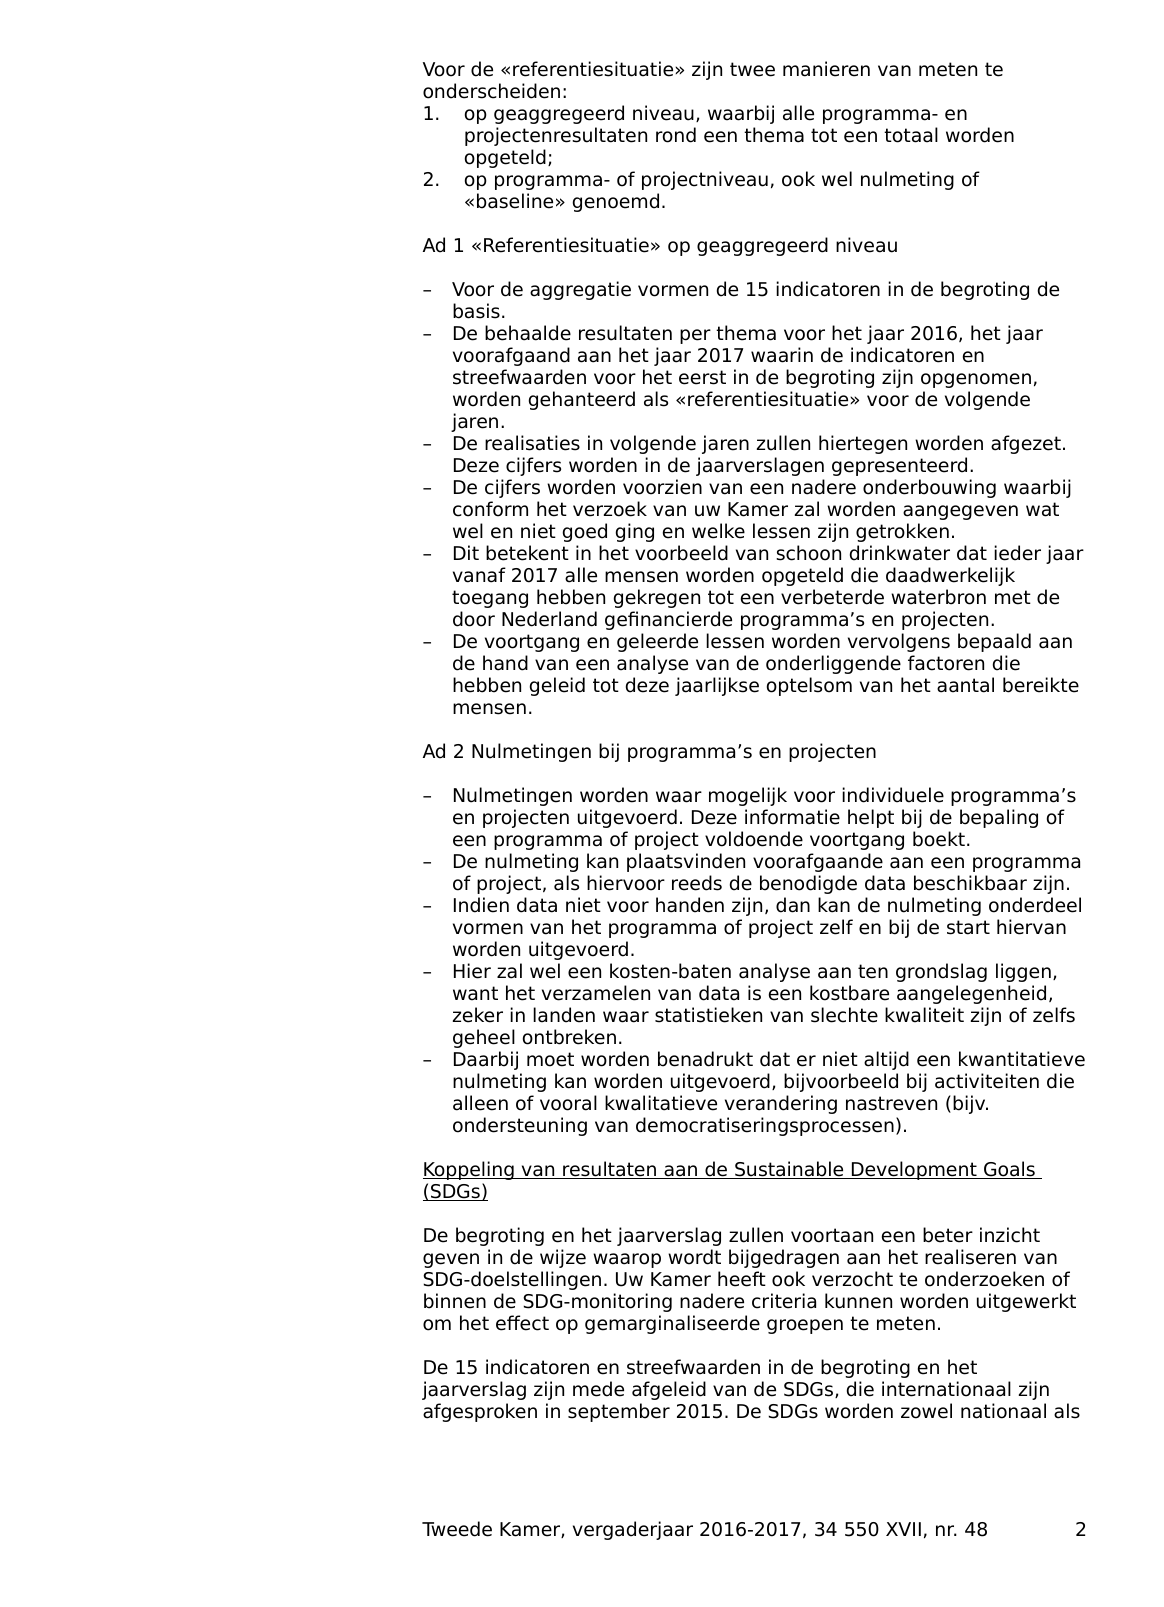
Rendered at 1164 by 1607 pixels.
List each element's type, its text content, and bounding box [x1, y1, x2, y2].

text – De nulmeting kan plaatsvinden voorafgaande aan een programma of project, als hiervoor reeds de benodigde data beschikbaar zijn. [422, 851, 1087, 895]
text – Dit betekent in het voorbeeld van schoon drinkwater dat ieder jaar vanaf 2017 alle mensen worden opgeteld die daadwerkelijk toegang hebben gekregen tot een verbeterde waterbron met de door Nederland gefinancierde programma’s en projecten. [422, 543, 1087, 631]
subtitle Koppeling van resultaten aan de Sustainable Development Goals (SDGs) [422, 1159, 1087, 1203]
text – De realisaties in volgende jaren zullen hiertegen worden afgezet. Deze cijfers worden in de jaarverslagen gepresenteerd. [422, 433, 1087, 477]
text – Voor de aggregatie vormen de 15 indicatoren in de begroting de basis. [422, 279, 1087, 323]
text – De voortgang en geleerde lessen worden vervolgens bepaald aan de hand van een analyse van de onderliggende factoren die hebben geleid tot deze jaarlijkse optelsom van het aantal bereikte mensen. [422, 631, 1087, 719]
text 1. op geaggregeerd niveau, waarbij alle programma- en projectenresultaten rond een thema tot een totaal worden opgeteld; [422, 103, 1087, 169]
text De 15 indicatoren en streefwaarden in de begroting en het jaarverslag zijn mede afgeleid van de SDGs, die internationaal zijn afgesproken in september 2015. De SDGs worden zowel nationaal als [422, 1357, 1087, 1423]
text – Indien data niet voor handen zijn, dan kan de nulmeting onderdeel vormen van het programma of project zelf en bij de start hiervan worden uitgevoerd. [422, 895, 1087, 961]
text – Daarbij moet worden benadrukt dat er niet altijd een kwantitatieve nulmeting kan worden uitgevoerd, bijvoorbeeld bij activiteiten die alleen of vooral kwalitatieve verandering nastreven (bijv. ondersteuning van democratiseringsprocessen). [422, 1049, 1087, 1137]
text De begroting en het jaarverslag zullen voortaan een beter inzicht geven in de wijze waarop wordt bijgedragen aan het realiseren van SDG-doelstellingen. Uw Kamer heeft ook verzocht te onderzoeken of binnen de SDG-monitoring nadere criteria kunnen worden uitgewerkt om het effect op gemarginaliseerde groepen te meten. [422, 1225, 1087, 1335]
text Voor de «referentiesituatie» zijn twee manieren van meten te onderscheiden: [422, 59, 1087, 103]
text – De behaalde resultaten per thema voor het jaar 2016, het jaar voorafgaand aan het jaar 2017 waarin de indicatoren en streefwaarden voor het eerst in de begroting zijn opgenomen, worden gehanteerd als «referentiesituatie» voor de volgende jaren. [422, 323, 1087, 433]
text – De cijfers worden voorzien van een nadere onderbouwing waarbij conform het verzoek van uw Kamer zal worden aangegeven wat wel en niet goed ging en welke lessen zijn getrokken. [422, 477, 1087, 543]
text – Hier zal wel een kosten-baten analyse aan ten grondslag liggen, want het verzamelen van data is een kostbare aangelegenheid, zeker in landen waar statistieken van slechte kwaliteit zijn of zelfs geheel ontbreken. [422, 961, 1087, 1049]
text 2. op programma- of projectniveau, ook wel nulmeting of «baseline» genoemd. [422, 169, 1087, 213]
text Ad 1 «Referentiesituatie» op geaggregeerd niveau [422, 235, 1087, 257]
text – Nulmetingen worden waar mogelijk voor individuele programma’s en projecten uitgevoerd. Deze informatie helpt bij de bepaling of een programma of project voldoende voortgang boekt. [422, 785, 1087, 851]
text Ad 2 Nulmetingen bij programma’s en projecten [422, 741, 1087, 763]
